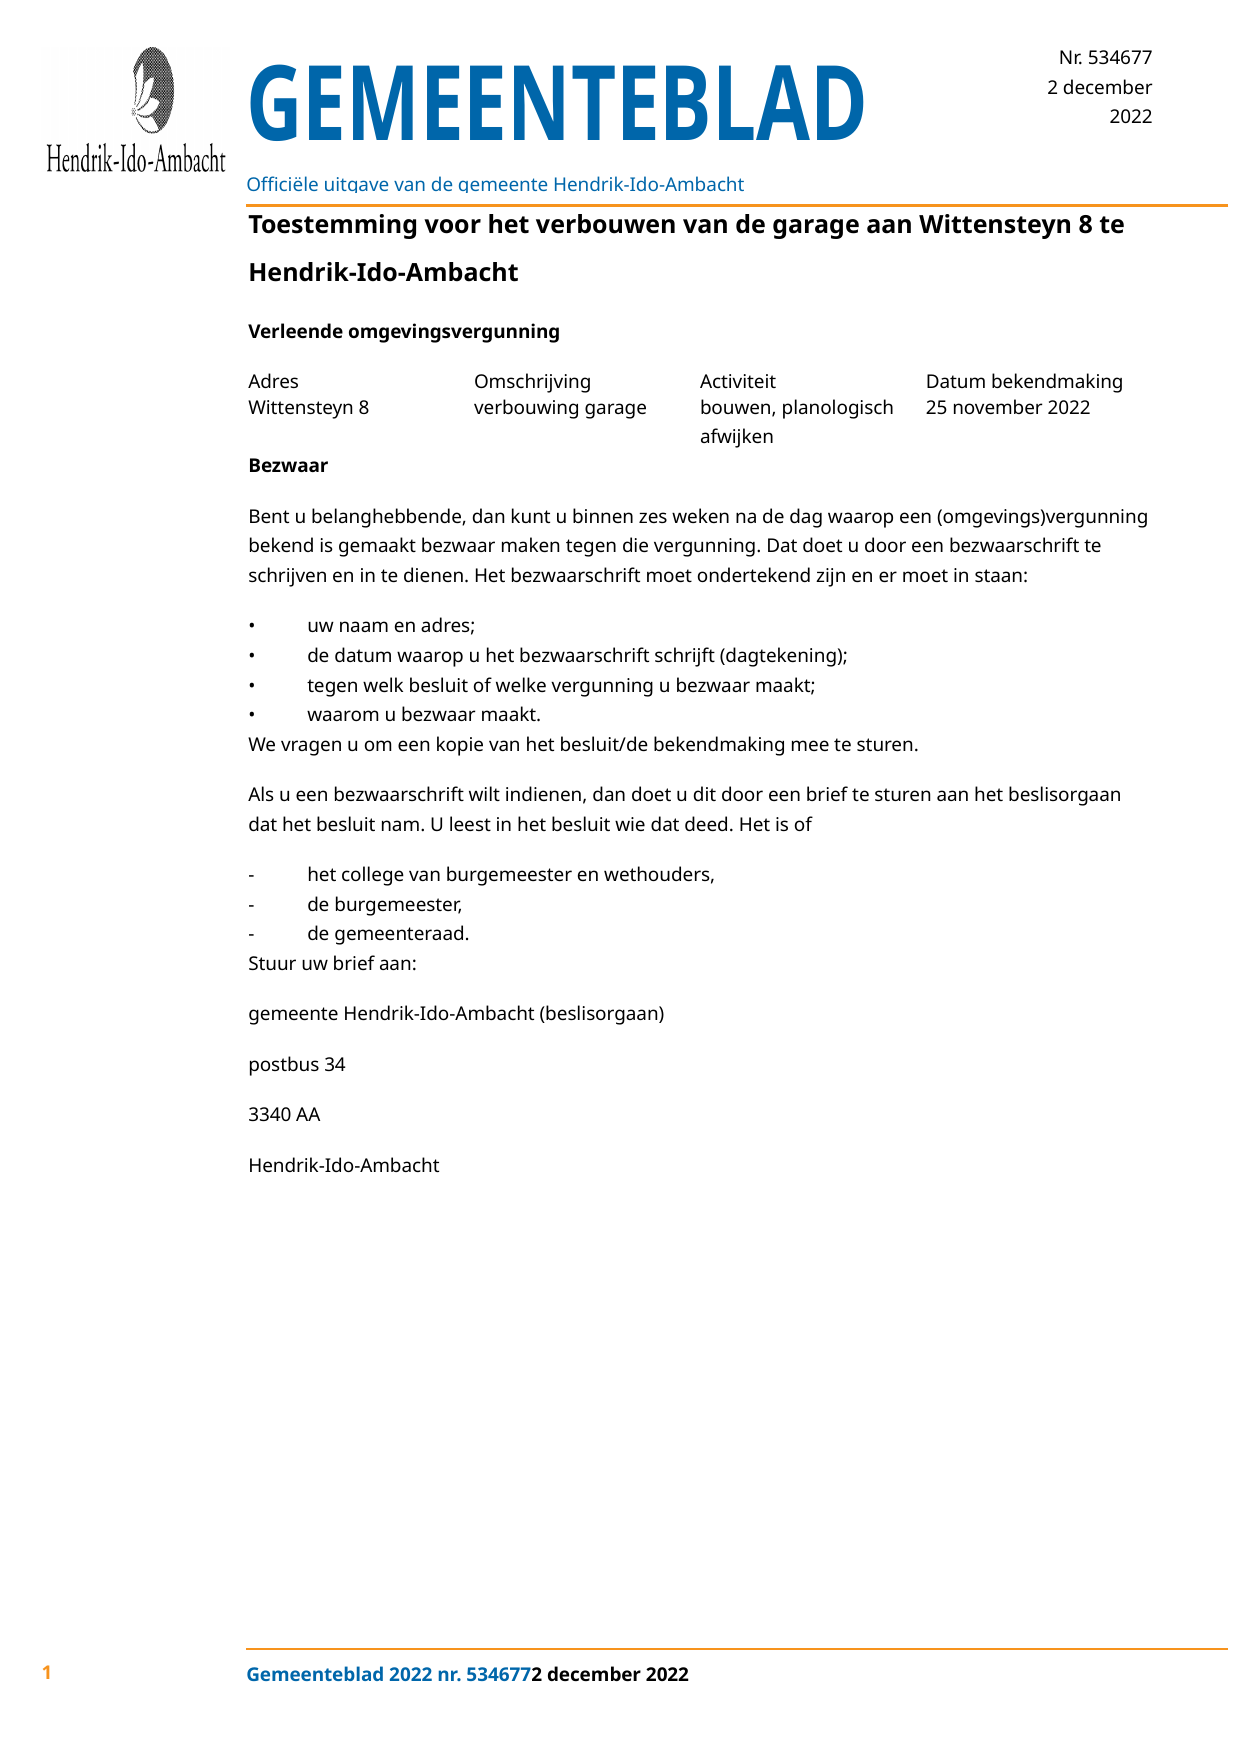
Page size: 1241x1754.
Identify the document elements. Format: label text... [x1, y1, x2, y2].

table_header Omschrijving [474, 369, 700, 394]
text 3340 AA [248, 1101, 1152, 1127]
table_header Activiteit [700, 369, 926, 394]
table_header Adres [248, 369, 474, 394]
text Verleende omgevingsvergunning [248, 318, 1152, 344]
text gemeente Hendrik-Ido-Ambacht (beslisorgaan) [248, 1001, 1152, 1026]
list tegen welk besluit of welke vergunning u bezwaar maakt; [248, 672, 1152, 698]
table_cell Wittensteyn 8 [248, 394, 474, 449]
table_header Datum bekendmaking [926, 369, 1152, 394]
text postbus 34 [248, 1051, 1152, 1077]
picture [41, 47, 231, 172]
table_cell bouwen, planologisch afwijken [700, 394, 926, 449]
text Als u een bezwaarschrift wilt indienen, dan doet u dit door een brief te sturen aan het beslisorgaan dat het besluit nam. U leest in het besluit wie dat deed. Het is of [248, 781, 1152, 837]
text Stuur uw brief aan: [248, 950, 1152, 976]
list uw naam en adres; [248, 613, 1152, 638]
list de datum waarop u het bezwaarschrift schrijft (dagtekening); [248, 642, 1152, 668]
text Toestemming voor het verbouwen van de garage aan Wittensteyn 8 te Hendrik-Ido-Ambacht [248, 207, 1152, 288]
text We vragen u om een kopie van het besluit/de bekendmaking mee te sturen. [248, 731, 1152, 757]
text Hendrik-Ido-Ambacht [248, 1152, 1152, 1178]
table_cell verbouwing garage [474, 394, 700, 449]
text Bent u belanghebbende, dan kunt u binnen zes weken na de dag waarop een (omgevings)vergunning bekend is gemaakt bezwaar maken tegen die vergunning. Dat doet u door een bezwaarschrift te schrijven en in te dienen. Het bezwaarschrift moet ondertekend zijn en er moet in staan: [248, 503, 1152, 588]
list het college van burgemeester en wethouders, [248, 861, 1152, 887]
list waarom u bezwaar maakt. [248, 701, 1152, 727]
table_cell 25 november 2022 [926, 394, 1152, 449]
list de burgemeester, [248, 891, 1152, 917]
list de gemeenteraad. [248, 921, 1152, 946]
text Bezwaar [248, 453, 1152, 478]
